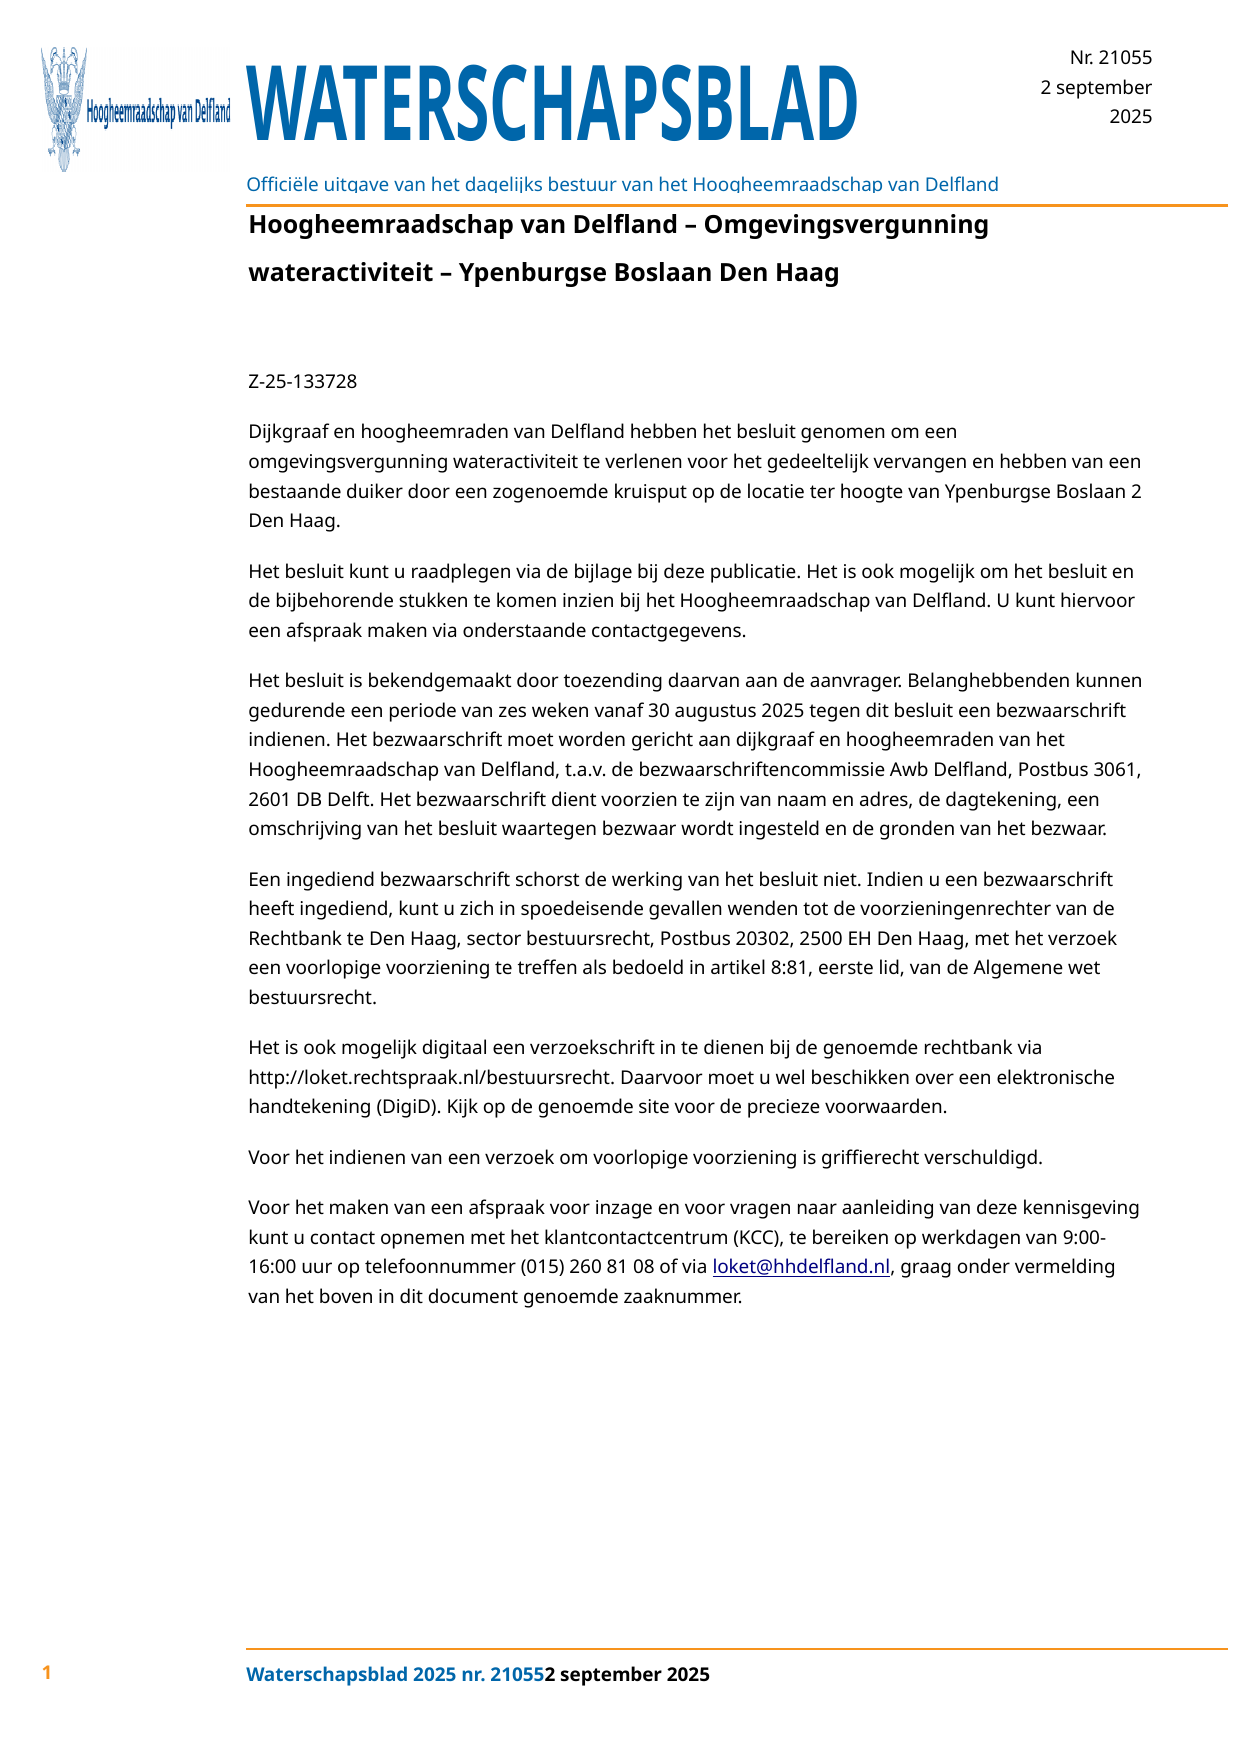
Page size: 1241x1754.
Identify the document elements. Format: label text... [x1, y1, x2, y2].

text Hoogheemraadschap van Delfland – Omgevingsvergunning wateractiviteit – Ypenburgse Boslaan Den Haag [248, 207, 1152, 288]
text Z-25-133728 [248, 368, 1152, 394]
text Een ingediend bezwaarschrift schorst de werking van het besluit niet. Indien u een bezwaarschrift heeft ingediend, kunt u zich in spoedeisende gevallen wenden tot de voorzieningenrechter van de Rechtbank te Den Haag, sector bestuursrecht, Postbus 20302, 2500 EH Den Haag, met het verzoek een voorlopige voorziening te treffen als bedoeld in artikel 8:81, eerste lid, van de Algemene wet bestuursrecht. [248, 866, 1152, 1010]
picture [41, 47, 231, 172]
text Dijkgraaf en hoogheemraden van Delfland hebben het besluit genomen om een omgevingsvergunning wateractiviteit te verlenen voor het gedeeltelijk vervangen en hebben van een bestaande duiker door een zogenoemde kruisput op de locatie ter hoogte van Ypenburgse Boslaan 2 Den Haag. [248, 419, 1152, 533]
text Het besluit is bekendgemaakt door toezending daarvan aan de aanvrager. Belanghebbenden kunnen gedurende een periode van zes weken vanaf 30 augustus 2025 tegen dit besluit een bezwaarschrift indienen. Het bezwaarschrift moet worden gericht aan dijkgraaf en hoogheemraden van het Hoogheemraadschap van Delfland, t.a.v. de bezwaarschriftencommissie Awb Delfland, Postbus 3061, 2601 DB Delft. Het bezwaarschrift dient voorzien te zijn van naam en adres, de dagtekening, een omschrijving van het besluit waartegen bezwaar wordt ingesteld en de gronden van het bezwaar. [248, 667, 1152, 841]
text Het is ook mogelijk digitaal een verzoekschrift in te dienen bij de genoemde rechtbank via http://loket.rechtspraak.nl/bestuursrecht. Daarvoor moet u wel beschikken over een elektronische handtekening (DigiD). Kijk op de genoemde site voor de precieze voorwaarden. [248, 1034, 1152, 1119]
text Voor het maken van een afspraak voor inzage en voor vragen naar aanleiding van deze kennisgeving kunt u contact opnemen met het klantcontactcentrum (KCC), te bereiken op werkdagen van 9:00-16:00 uur op telefoonnummer (015) 260 81 08 of via loket@hhdelfland.nl, graag onder vermelding van het boven in dit document genoemde zaaknummer. [248, 1194, 1152, 1309]
text Het besluit kunt u raadplegen via de bijlage bij deze publicatie. Het is ook mogelijk om het besluit en de bijbehorende stukken te komen inzien bij het Hoogheemraadschap van Delfland. U kunt hiervoor een afspraak maken via onderstaande contactgegevens. [248, 558, 1152, 643]
text Voor het indienen van een verzoek om voorlopige voorziening is griffierecht verschuldigd. [248, 1144, 1152, 1170]
